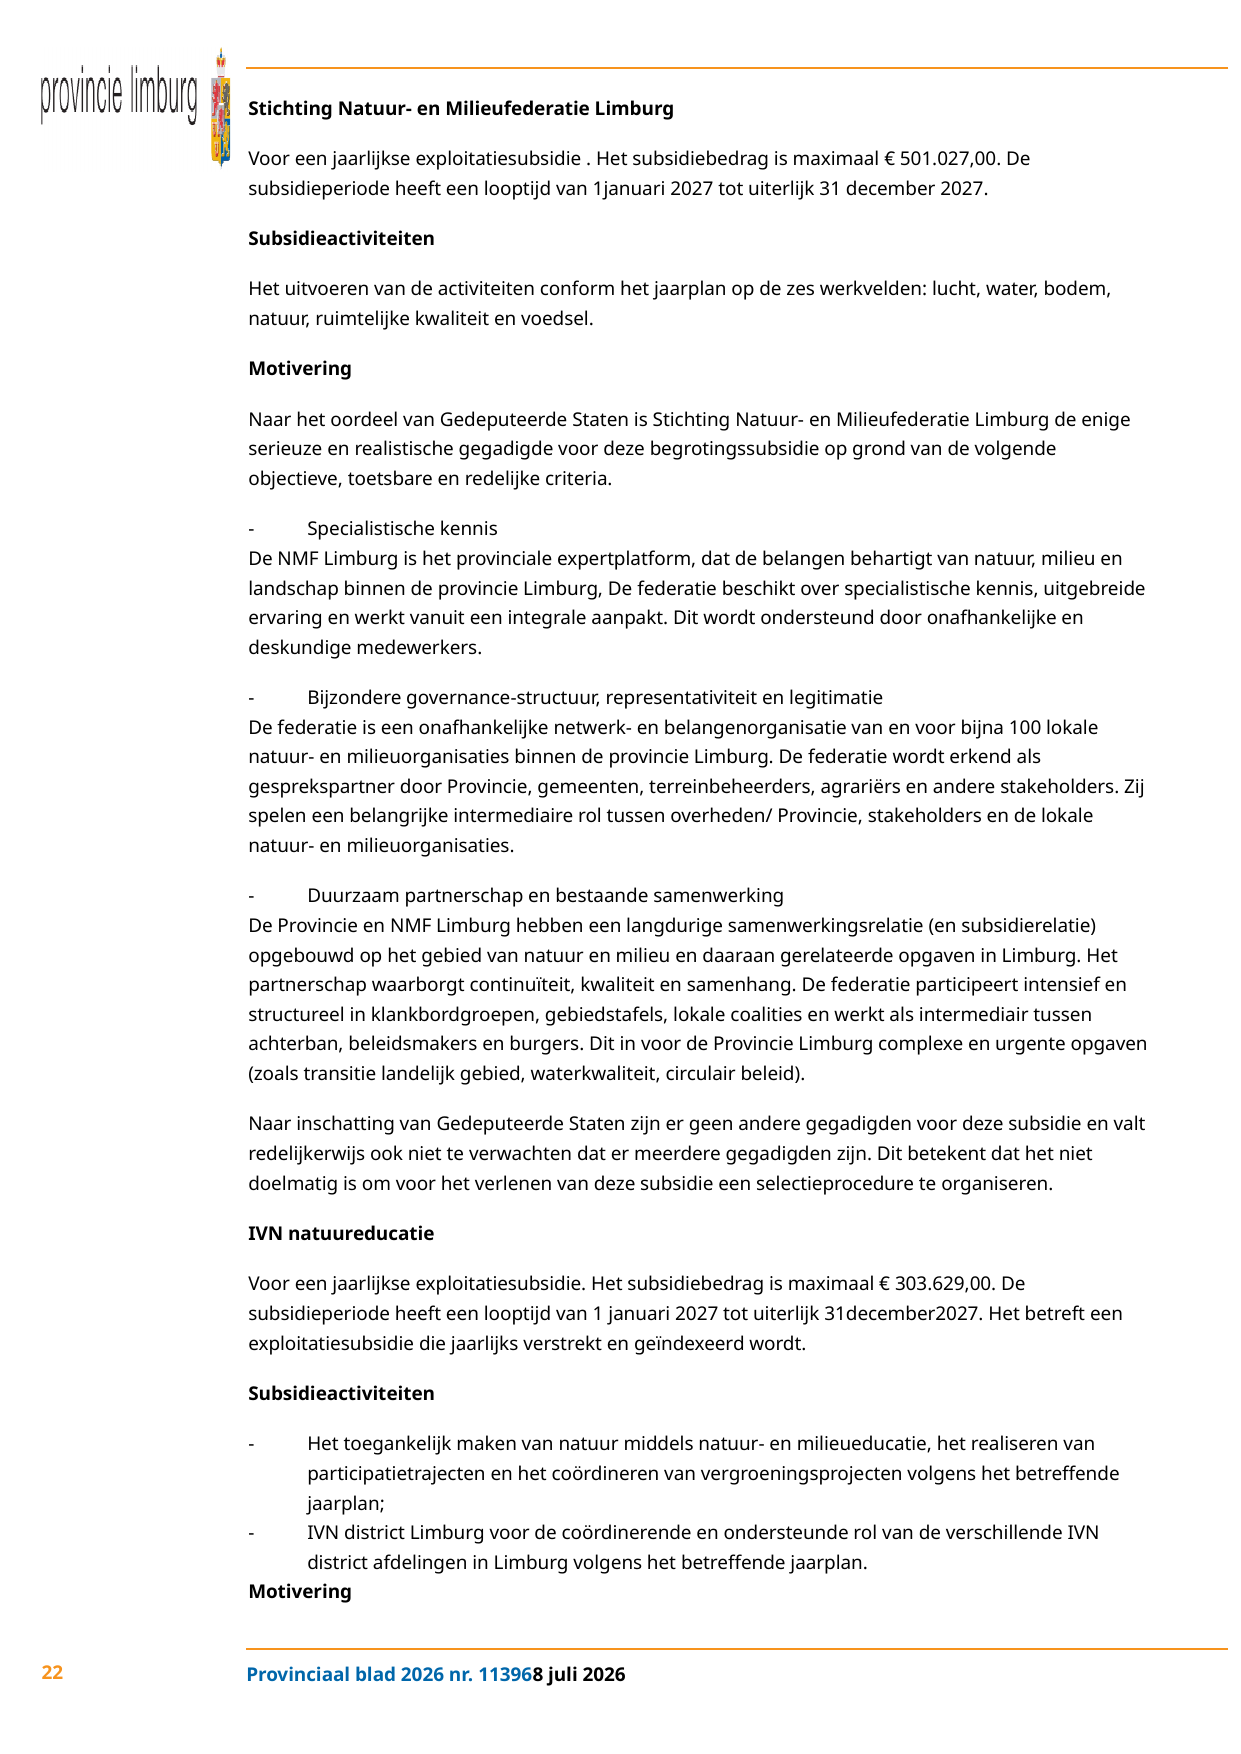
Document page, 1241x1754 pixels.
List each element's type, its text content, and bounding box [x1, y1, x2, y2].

text Motivering [248, 356, 1152, 381]
list Bijzondere governance-structuur, representativiteit en legitimatie [248, 684, 1152, 710]
list Specialistische kennis [248, 516, 1152, 541]
text Stichting Natuur- en Milieufederatie Limburg [248, 95, 1152, 121]
text Motivering [248, 1578, 1152, 1604]
text IVN natuureducatie [248, 1220, 1152, 1246]
text De federatie is een onafhankelijke netwerk- en belangenorganisatie van en voor bijna 100 lokale natuur- en milieuorganisaties binnen de provincie Limburg. De federatie wordt erkend als gesprekspartner door Provincie, gemeenten, terreinbeheerders, agrariërs en andere stakeholders. Zij spelen een belangrijke intermediaire rol tussen overheden/ Provincie, stakeholders en de lokale natuur- en milieuorganisaties. [248, 714, 1152, 858]
text Subsidieactiviteiten [248, 225, 1152, 251]
list Duurzaam partnerschap en bestaande samenwerking [248, 883, 1152, 908]
list IVN district Limburg voor de coördinerende en ondersteunde rol van de verschillende IVN district afdelingen in Limburg volgens het betreffende jaarplan. [248, 1519, 1152, 1575]
text Subsidieactiviteiten [248, 1380, 1152, 1406]
text Voor een jaarlijkse exploitatiesubsidie . Het subsidiebedrag is maximaal € 501.027,00. De subsidieperiode heeft een looptijd van 1januari 2027 tot uiterlijk 31 december 2027. [248, 145, 1152, 201]
text De NMF Limburg is het provinciale expertplatform, dat de belangen behartigt van natuur, milieu en landschap binnen de provincie Limburg, De federatie beschikt over specialistische kennis, uitgebreide ervaring en werkt vanuit een integrale aanpakt. Dit wordt ondersteund door onafhankelijke en deskundige medewerkers. [248, 545, 1152, 660]
picture [41, 47, 231, 172]
text Het uitvoeren van de activiteiten conform het jaarplan op de zes werkvelden: lucht, water, bodem, natuur, ruimtelijke kwaliteit en voedsel. [248, 276, 1152, 331]
text Voor een jaarlijkse exploitatiesubsidie. Het subsidiebedrag is maximaal € 303.629,00. De subsidieperiode heeft een looptijd van 1 januari 2027 tot uiterlijk 31december2027. Het betreft een exploitatiesubsidie die jaarlijks verstrekt en geïndexeerd wordt. [248, 1271, 1152, 1356]
text Naar het oordeel van Gedeputeerde Staten is Stichting Natuur- en Milieufederatie Limburg de enige serieuze en realistische gegadigde voor deze begrotingssubsidie op grond van de volgende objectieve, toetsbare en redelijke criteria. [248, 406, 1152, 491]
list Het toegankelijk maken van natuur middels natuur- en milieueducatie, het realiseren van participatietrajecten en het coördineren van vergroeningsprojecten volgens het betreffende jaarplan; [248, 1431, 1152, 1516]
text De Provincie en NMF Limburg hebben een langdurige samenwerkingsrelatie (en subsidierelatie) opgebouwd op het gebied van natuur en milieu en daaraan gerelateerde opgaven in Limburg. Het partnerschap waarborgt continuïteit, kwaliteit en samenhang. De federatie participeert intensief en structureel in klankbordgroepen, gebiedstafels, lokale coalities en werkt als intermediair tussen achterban, beleidsmakers en burgers. Dit in voor de Provincie Limburg complexe en urgente opgaven (zoals transitie landelijk gebied, waterkwaliteit, circulair beleid). [248, 912, 1152, 1086]
text Naar inschatting van Gedeputeerde Staten zijn er geen andere gegadigden voor deze subsidie en valt redelijkerwijs ook niet te verwachten dat er meerdere gegadigden zijn. Dit betekent dat het niet doelmatig is om voor het verlenen van deze subsidie een selectieprocedure te organiseren. [248, 1111, 1152, 1196]
